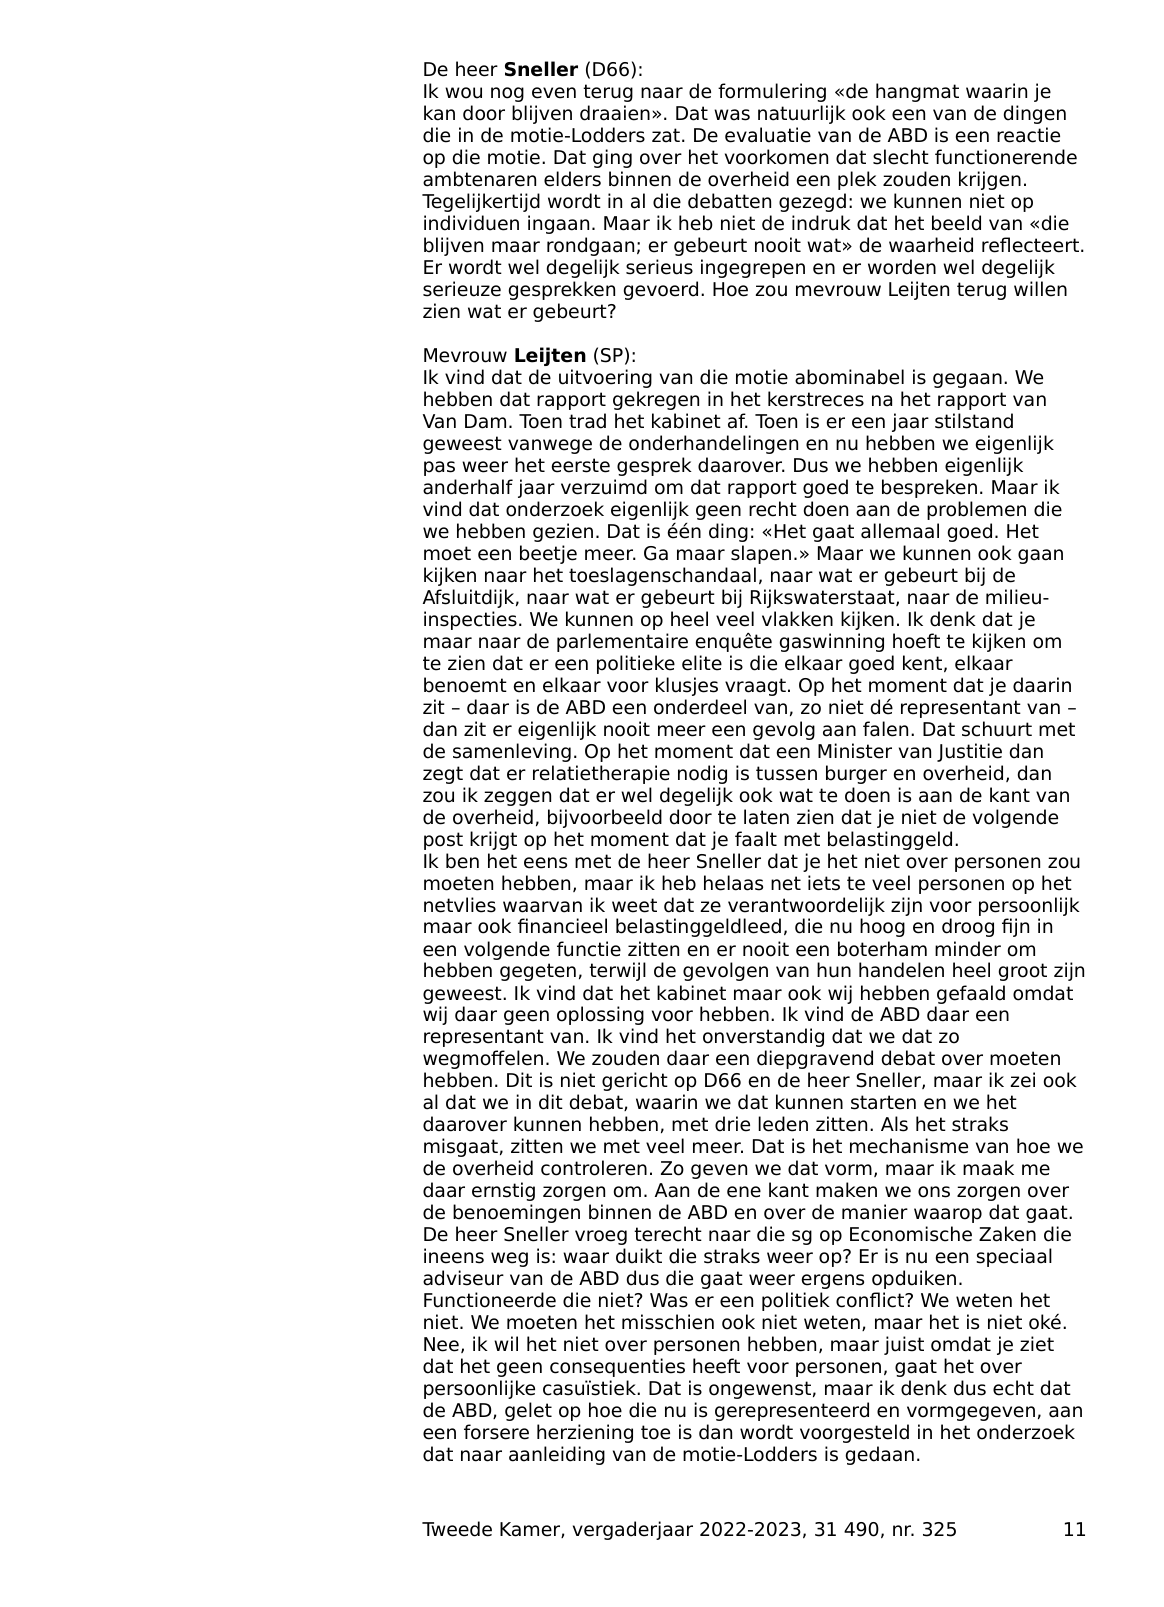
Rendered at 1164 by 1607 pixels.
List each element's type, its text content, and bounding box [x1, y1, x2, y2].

text Ik vind dat de uitvoering van die motie abominabel is gegaan. We hebben dat rapport gekregen in het kerstreces na het rapport van Van Dam. Toen trad het kabinet af. Toen is er een jaar stilstand geweest vanwege de onderhandelingen en nu hebben we eigenlijk pas weer het eerste gesprek daarover. Dus we hebben eigenlijk anderhalf jaar verzuimd om dat rapport goed te bespreken. Maar ik vind dat onderzoek eigenlijk geen recht doen aan de problemen die we hebben gezien. Dat is één ding: «Het gaat allemaal goed. Het moet een beetje meer. Ga maar slapen.» Maar we kunnen ook gaan kijken naar het toeslagenschandaal, naar wat er gebeurt bij de Afsluitdijk, naar wat er gebeurt bij Rijkswaterstaat, naar de milieu-inspecties. We kunnen op heel veel vlakken kijken. Ik denk dat je maar naar de parlementaire enquête gaswinning hoeft te kijken om te zien dat er een politieke elite is die elkaar goed kent, elkaar benoemt en elkaar voor klusjes vraagt. Op het moment dat je daarin zit – daar is de ABD een onderdeel van, zo niet dé representant van – dan zit er eigenlijk nooit meer een gevolg aan falen. Dat schuurt met de samenleving. Op het moment dat een Minister van Justitie dan zegt dat er relatietherapie nodig is tussen burger en overheid, dan zou ik zeggen dat er wel degelijk ook wat te doen is aan de kant van de overheid, bijvoorbeeld door te laten zien dat je niet de volgende post krijgt op het moment dat je faalt met belastinggeld. [422, 367, 1087, 851]
text Ik wou nog even terug naar de formulering «de hangmat waarin je kan door blijven draaien». Dat was natuurlijk ook een van de dingen die in de motie-Lodders zat. De evaluatie van de ABD is een reactie op die motie. Dat ging over het voorkomen dat slecht functionerende ambtenaren elders binnen de overheid een plek zouden krijgen. Tegelijkertijd wordt in al die debatten gezegd: we kunnen niet op individuen ingaan. Maar ik heb niet de indruk dat het beeld van «die blijven maar rondgaan; er gebeurt nooit wat» de waarheid reflecteert. Er wordt wel degelijk serieus ingegrepen en er worden wel degelijk serieuze gesprekken gevoerd. Hoe zou mevrouw Leijten terug willen zien wat er gebeurt? [422, 81, 1087, 323]
text Ik ben het eens met de heer Sneller dat je het niet over personen zou moeten hebben, maar ik heb helaas net iets te veel personen op het netvlies waarvan ik weet dat ze verantwoordelijk zijn voor persoonlijk maar ook financieel belastinggeldleed, die nu hoog en droog fijn in een volgende functie zitten en er nooit een boterham minder om hebben gegeten, terwijl de gevolgen van hun handelen heel groot zijn geweest. Ik vind dat het kabinet maar ook wij hebben gefaald omdat wij daar geen oplossing voor hebben. Ik vind de ABD daar een representant van. Ik vind het onverstandig dat we dat zo wegmoffelen. We zouden daar een diepgravend debat over moeten hebben. Dit is niet gericht op D66 en de heer Sneller, maar ik zei ook al dat we in dit debat, waarin we dat kunnen starten en we het daarover kunnen hebben, met drie leden zitten. Als het straks misgaat, zitten we met veel meer. Dat is het mechanisme van hoe we de overheid controleren. Zo geven we dat vorm, maar ik maak me daar ernstig zorgen om. Aan de ene kant maken we ons zorgen over de benoemingen binnen de ABD en over de manier waarop dat gaat. De heer Sneller vroeg terecht naar die sg op Economische Zaken die ineens weg is: waar duikt die straks weer op? Er is nu een speciaal adviseur van de ABD dus die gaat weer ergens opduiken. Functioneerde die niet? Was er een politiek conflict? We weten het niet. We moeten het misschien ook niet weten, maar het is niet oké. Nee, ik wil het niet over personen hebben, maar juist omdat je ziet dat het geen consequenties heeft voor personen, gaat het over persoonlijke casuïstiek. Dat is ongewenst, maar ik denk dus echt dat de ABD, gelet op hoe die nu is gerepresenteerd en vormgegeven, aan een forsere herziening toe is dan wordt voorgesteld in het onderzoek dat naar aanleiding van de motie-Lodders is gedaan. [422, 851, 1087, 1466]
text De heer Sneller (D66): [422, 59, 1087, 81]
text Mevrouw Leijten (SP): [422, 345, 1087, 367]
